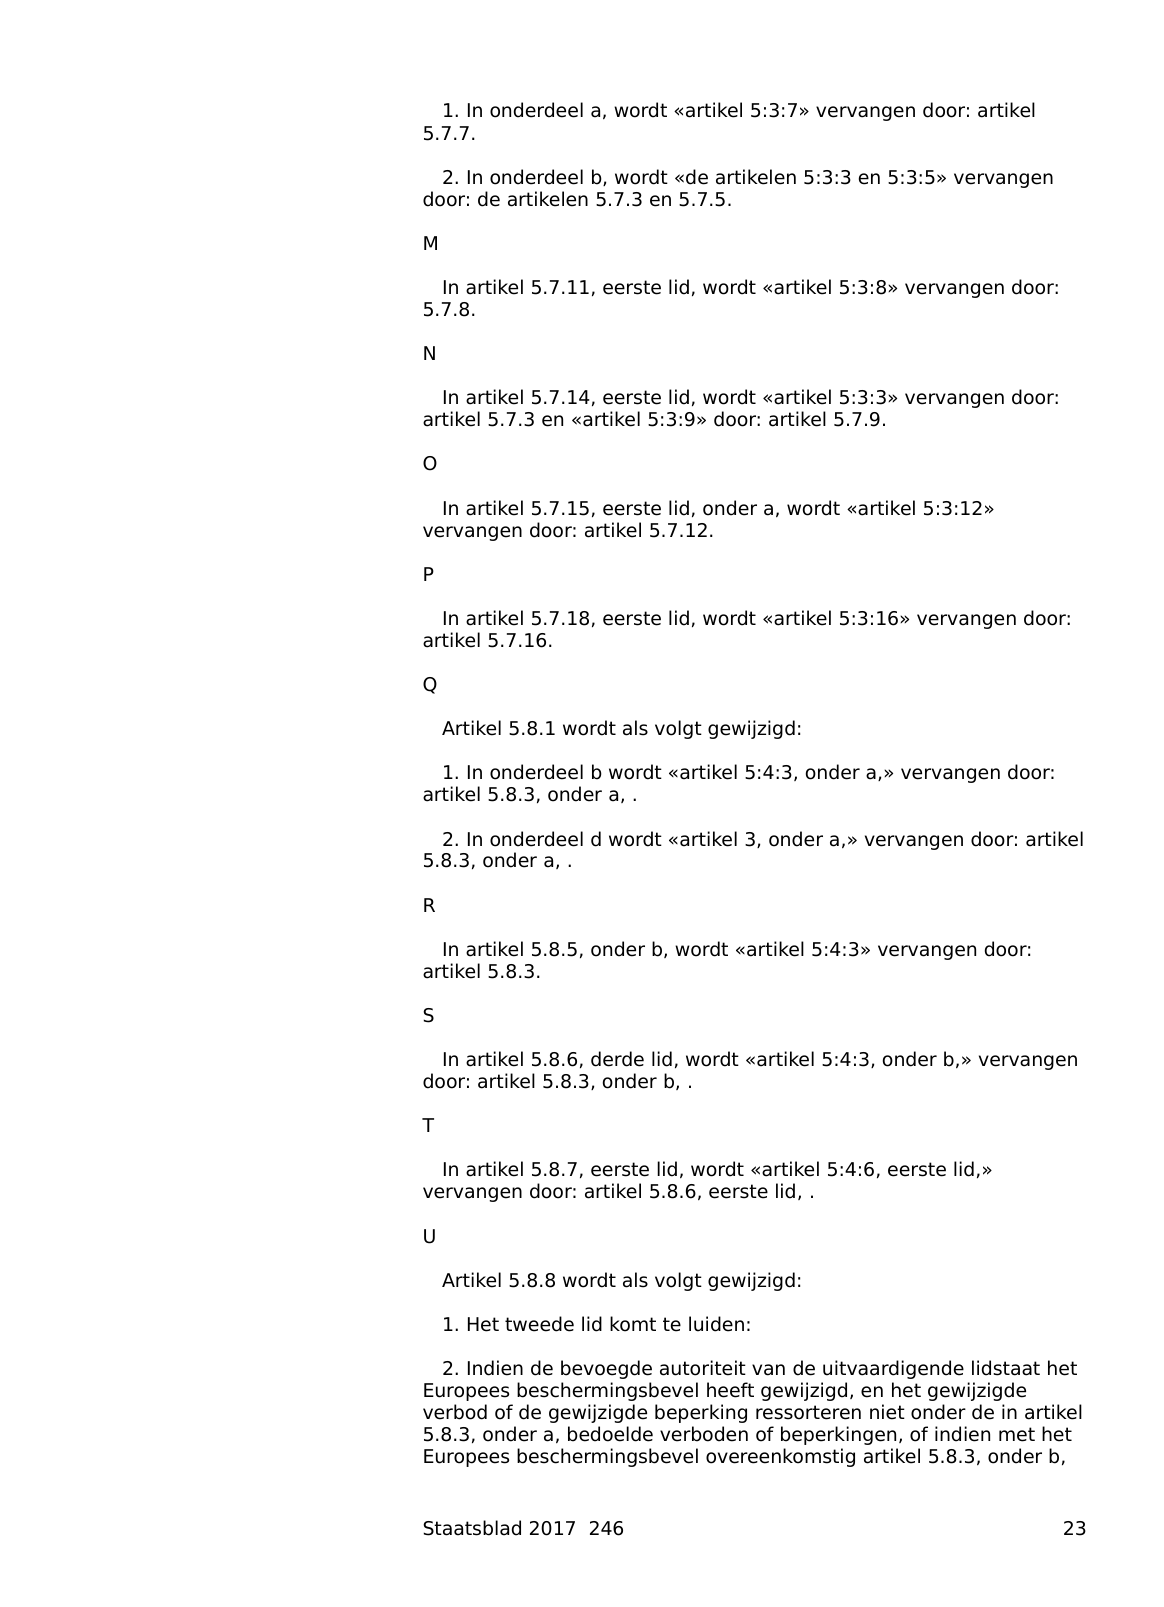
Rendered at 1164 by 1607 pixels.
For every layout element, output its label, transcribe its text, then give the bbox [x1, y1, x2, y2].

text P [422, 564, 1087, 586]
text 2. In onderdeel b, wordt «de artikelen 5:3:3 en 5:3:5» vervangen door: de artikelen 5.7.3 en 5.7.5. [422, 167, 1087, 211]
text R [422, 894, 1087, 917]
text 2. Indien de bevoegde autoriteit van de uitvaardigende lidstaat het Europees beschermingsbevel heeft gewijzigd, en het gewijzigde verbod of de gewijzigde beperking ressorteren niet onder de in artikel 5.8.3, onder a, bedoelde verboden of beperkingen, of indien met het Europees beschermingsbevel overeenkomstig artikel 5.8.3, onder b, [422, 1358, 1087, 1468]
text Artikel 5.8.1 wordt als volgt gewijzigd: [422, 718, 1087, 740]
text Artikel 5.8.8 wordt als volgt gewijzigd: [422, 1270, 1087, 1292]
text In artikel 5.7.15, eerste lid, onder a, wordt «artikel 5:3:12» vervangen door: artikel 5.7.12. [422, 497, 1087, 541]
text S [422, 1005, 1087, 1027]
text In artikel 5.7.14, eerste lid, wordt «artikel 5:3:3» vervangen door: artikel 5.7.3 en «artikel 5:3:9» door: artikel 5.7.9. [422, 387, 1087, 431]
text 1. In onderdeel b wordt «artikel 5:4:3, onder a,» vervangen door: artikel 5.8.3, onder a, . [422, 762, 1087, 806]
text 2. In onderdeel d wordt «artikel 3, onder a,» vervangen door: artikel 5.8.3, onder a, . [422, 828, 1087, 872]
text In artikel 5.7.11, eerste lid, wordt «artikel 5:3:8» vervangen door: 5.7.8. [422, 277, 1087, 321]
text In artikel 5.8.5, onder b, wordt «artikel 5:4:3» vervangen door: artikel 5.8.3. [422, 939, 1087, 983]
text 1. In onderdeel a, wordt «artikel 5:3:7» vervangen door: artikel 5.7.7. [422, 100, 1087, 144]
text In artikel 5.7.18, eerste lid, wordt «artikel 5:3:16» vervangen door: artikel 5.7.16. [422, 608, 1087, 652]
text T [422, 1115, 1087, 1137]
text In artikel 5.8.7, eerste lid, wordt «artikel 5:4:6, eerste lid,» vervangen door: artikel 5.8.6, eerste lid, . [422, 1159, 1087, 1203]
text O [422, 453, 1087, 475]
text Q [422, 674, 1087, 696]
text N [422, 343, 1087, 365]
text M [422, 233, 1087, 255]
text In artikel 5.8.6, derde lid, wordt «artikel 5:4:3, onder b,» vervangen door: artikel 5.8.3, onder b, . [422, 1049, 1087, 1093]
text 1. Het tweede lid komt te luiden: [422, 1314, 1087, 1336]
text U [422, 1226, 1087, 1247]
